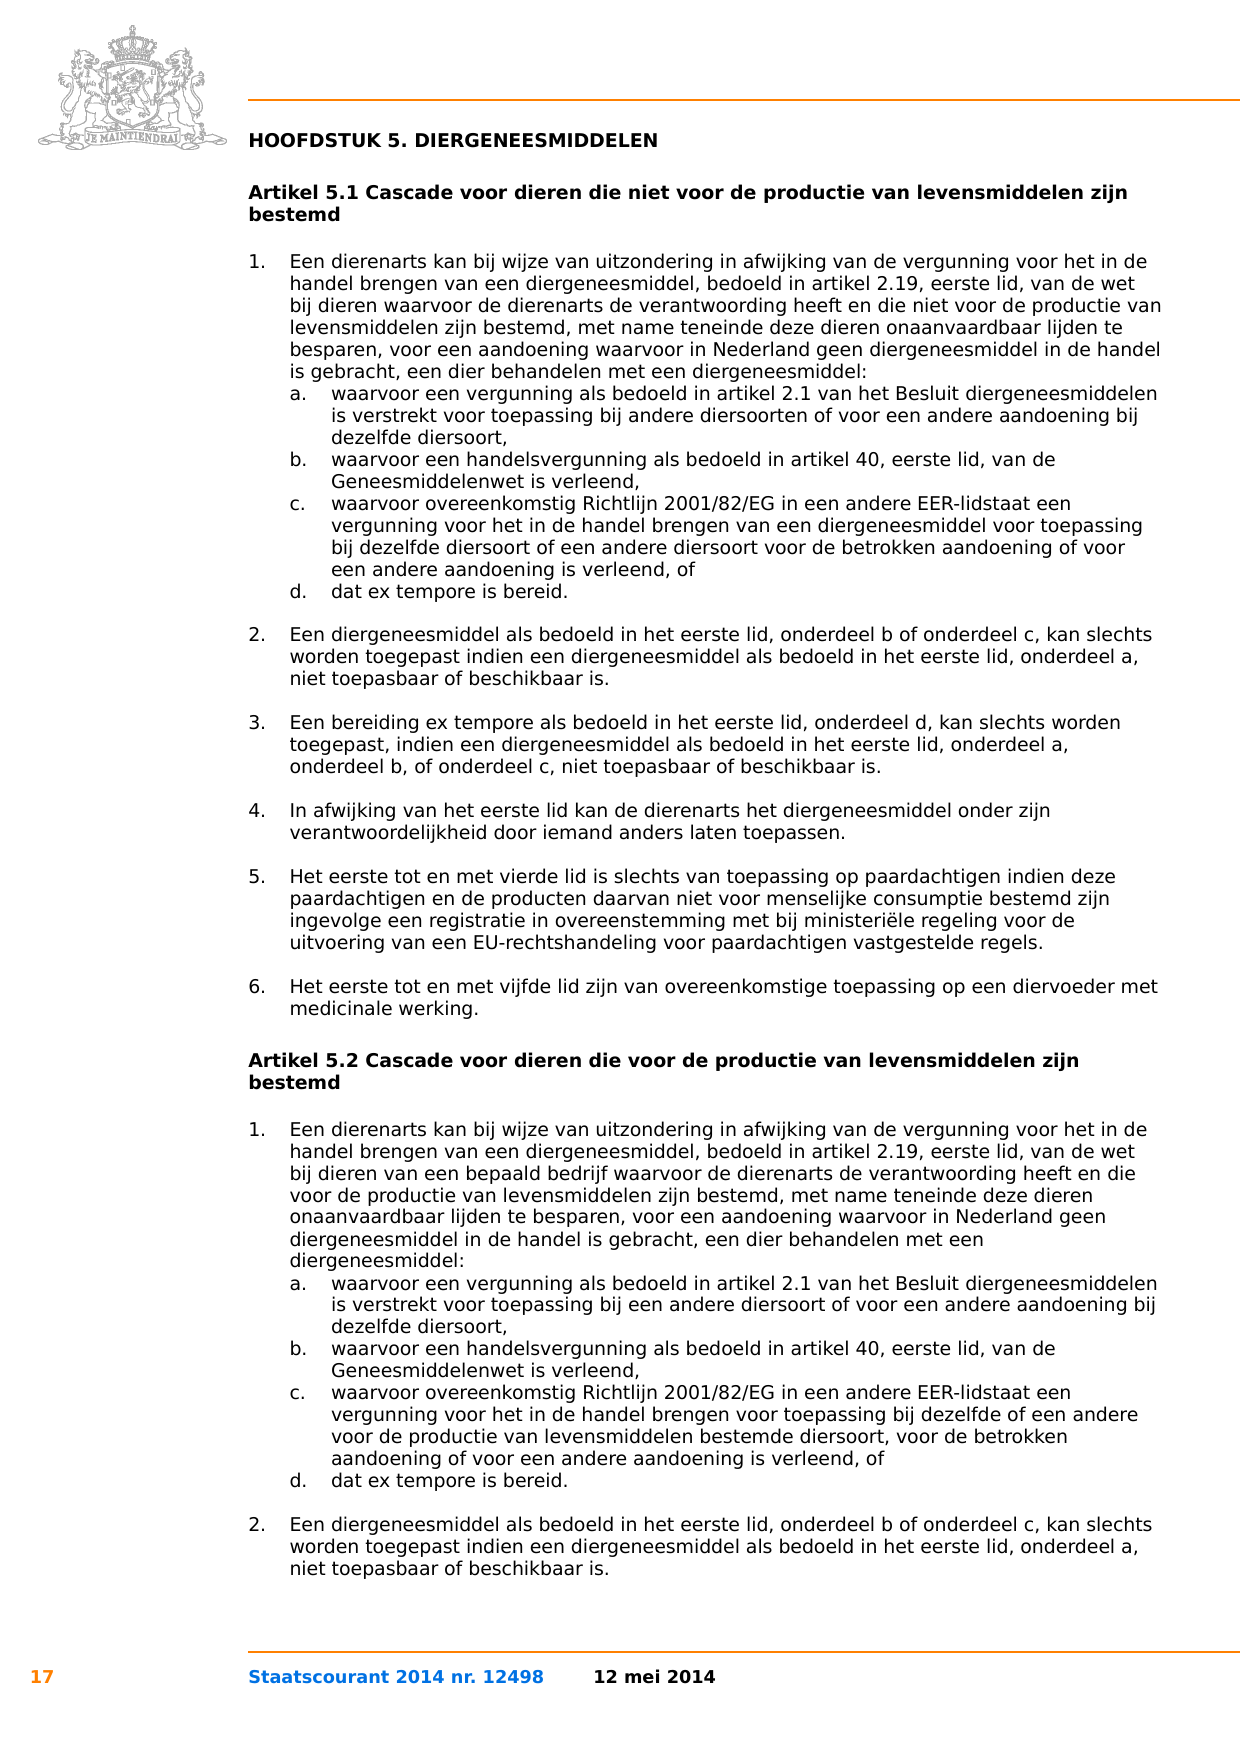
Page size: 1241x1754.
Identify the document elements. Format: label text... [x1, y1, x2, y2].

text 1. Een dierenarts kan bij wijze van uitzondering in afwijking van de vergunning voor het in de handel brengen van een diergeneesmiddel, bedoeld in artikel 2.19, eerste lid, van de wet bij dieren van een bepaald bedrijf waarvoor de dierenarts de verantwoording heeft en die voor de productie van levensmiddelen zijn bestemd, met name teneinde deze dieren onaanvaardbaar lijden te besparen, voor een aandoening waarvoor in Nederland geen diergeneesmiddel in de handel is gebracht, een dier behandelen met een diergeneesmiddel: [248, 1118, 1163, 1272]
text b. waarvoor een handelsvergunning als bedoeld in artikel 40, eerste lid, van de Geneesmiddelenwet is verleend, [289, 449, 1163, 493]
text a. waarvoor een vergunning als bedoeld in artikel 2.1 van het Besluit diergeneesmiddelen is verstrekt voor toepassing bij andere diersoorten of voor een andere aandoening bij dezelfde diersoort, [289, 383, 1163, 449]
subtitle Artikel 5.1 Cascade voor dieren die niet voor de productie van levensmiddelen zijn bestemd [248, 182, 1163, 226]
text 5. Het eerste tot en met vierde lid is slechts van toepassing op paardachtigen indien deze paardachtigen en de producten daarvan niet voor menselijke consumptie bestemd zijn ingevolge een registratie in overeenstemming met bij ministeriële regeling voor de uitvoering van een EU-rechtshandeling voor paardachtigen vastgestelde regels. [248, 866, 1163, 954]
subtitle Artikel 5.2 Cascade voor dieren die voor de productie van levensmiddelen zijn bestemd [248, 1049, 1163, 1093]
text 6. Het eerste tot en met vijfde lid zijn van overeenkomstige toepassing op een diervoeder met medicinale werking. [248, 976, 1163, 1019]
text 3. Een bereiding ex tempore als bedoeld in het eerste lid, onderdeel d, kan slechts worden toegepast, indien een diergeneesmiddel als bedoeld in het eerste lid, onderdeel a, onderdeel b, of onderdeel c, niet toepasbaar of beschikbaar is. [248, 712, 1163, 778]
text c. waarvoor overeenkomstig Richtlijn 2001/82/EG in een andere EER-lidstaat een vergunning voor het in de handel brengen voor toepassing bij dezelfde of een andere voor de productie van levensmiddelen bestemde diersoort, voor de betrokken aandoening of voor een andere aandoening is verleend, of [289, 1382, 1163, 1470]
text c. waarvoor overeenkomstig Richtlijn 2001/82/EG in een andere EER-lidstaat een vergunning voor het in de handel brengen van een diergeneesmiddel voor toepassing bij dezelfde diersoort of een andere diersoort voor de betrokken aandoening of voor een andere aandoening is verleend, of [289, 493, 1163, 581]
subtitle HOOFDSTUK 5. DIERGENEESMIDDELEN [248, 130, 1163, 152]
text a. waarvoor een vergunning als bedoeld in artikel 2.1 van het Besluit diergeneesmiddelen is verstrekt voor toepassing bij een andere diersoort of voor een andere aandoening bij dezelfde diersoort, [289, 1272, 1163, 1338]
picture [38, 25, 227, 150]
text d. dat ex tempore is bereid. [289, 1470, 1163, 1492]
text d. dat ex tempore is bereid. [289, 581, 1163, 602]
text 2. Een diergeneesmiddel als bedoeld in het eerste lid, onderdeel b of onderdeel c, kan slechts worden toegepast indien een diergeneesmiddel als bedoeld in het eerste lid, onderdeel a, niet toepasbaar of beschikbaar is. [248, 1514, 1163, 1580]
text 4. In afwijking van het eerste lid kan de dierenarts het diergeneesmiddel onder zijn verantwoordelijkheid door iemand anders laten toepassen. [248, 800, 1163, 844]
text 2. Een diergeneesmiddel als bedoeld in het eerste lid, onderdeel b of onderdeel c, kan slechts worden toegepast indien een diergeneesmiddel als bedoeld in het eerste lid, onderdeel a, niet toepasbaar of beschikbaar is. [248, 624, 1163, 690]
text 1. Een dierenarts kan bij wijze van uitzondering in afwijking van de vergunning voor het in de handel brengen van een diergeneesmiddel, bedoeld in artikel 2.19, eerste lid, van de wet bij dieren waarvoor de dierenarts de verantwoording heeft en die niet voor de productie van levensmiddelen zijn bestemd, met name teneinde deze dieren onaanvaardbaar lijden te besparen, voor een aandoening waarvoor in Nederland geen diergeneesmiddel in de handel is gebracht, een dier behandelen met een diergeneesmiddel: [248, 251, 1163, 383]
text b. waarvoor een handelsvergunning als bedoeld in artikel 40, eerste lid, van de Geneesmiddelenwet is verleend, [289, 1338, 1163, 1382]
